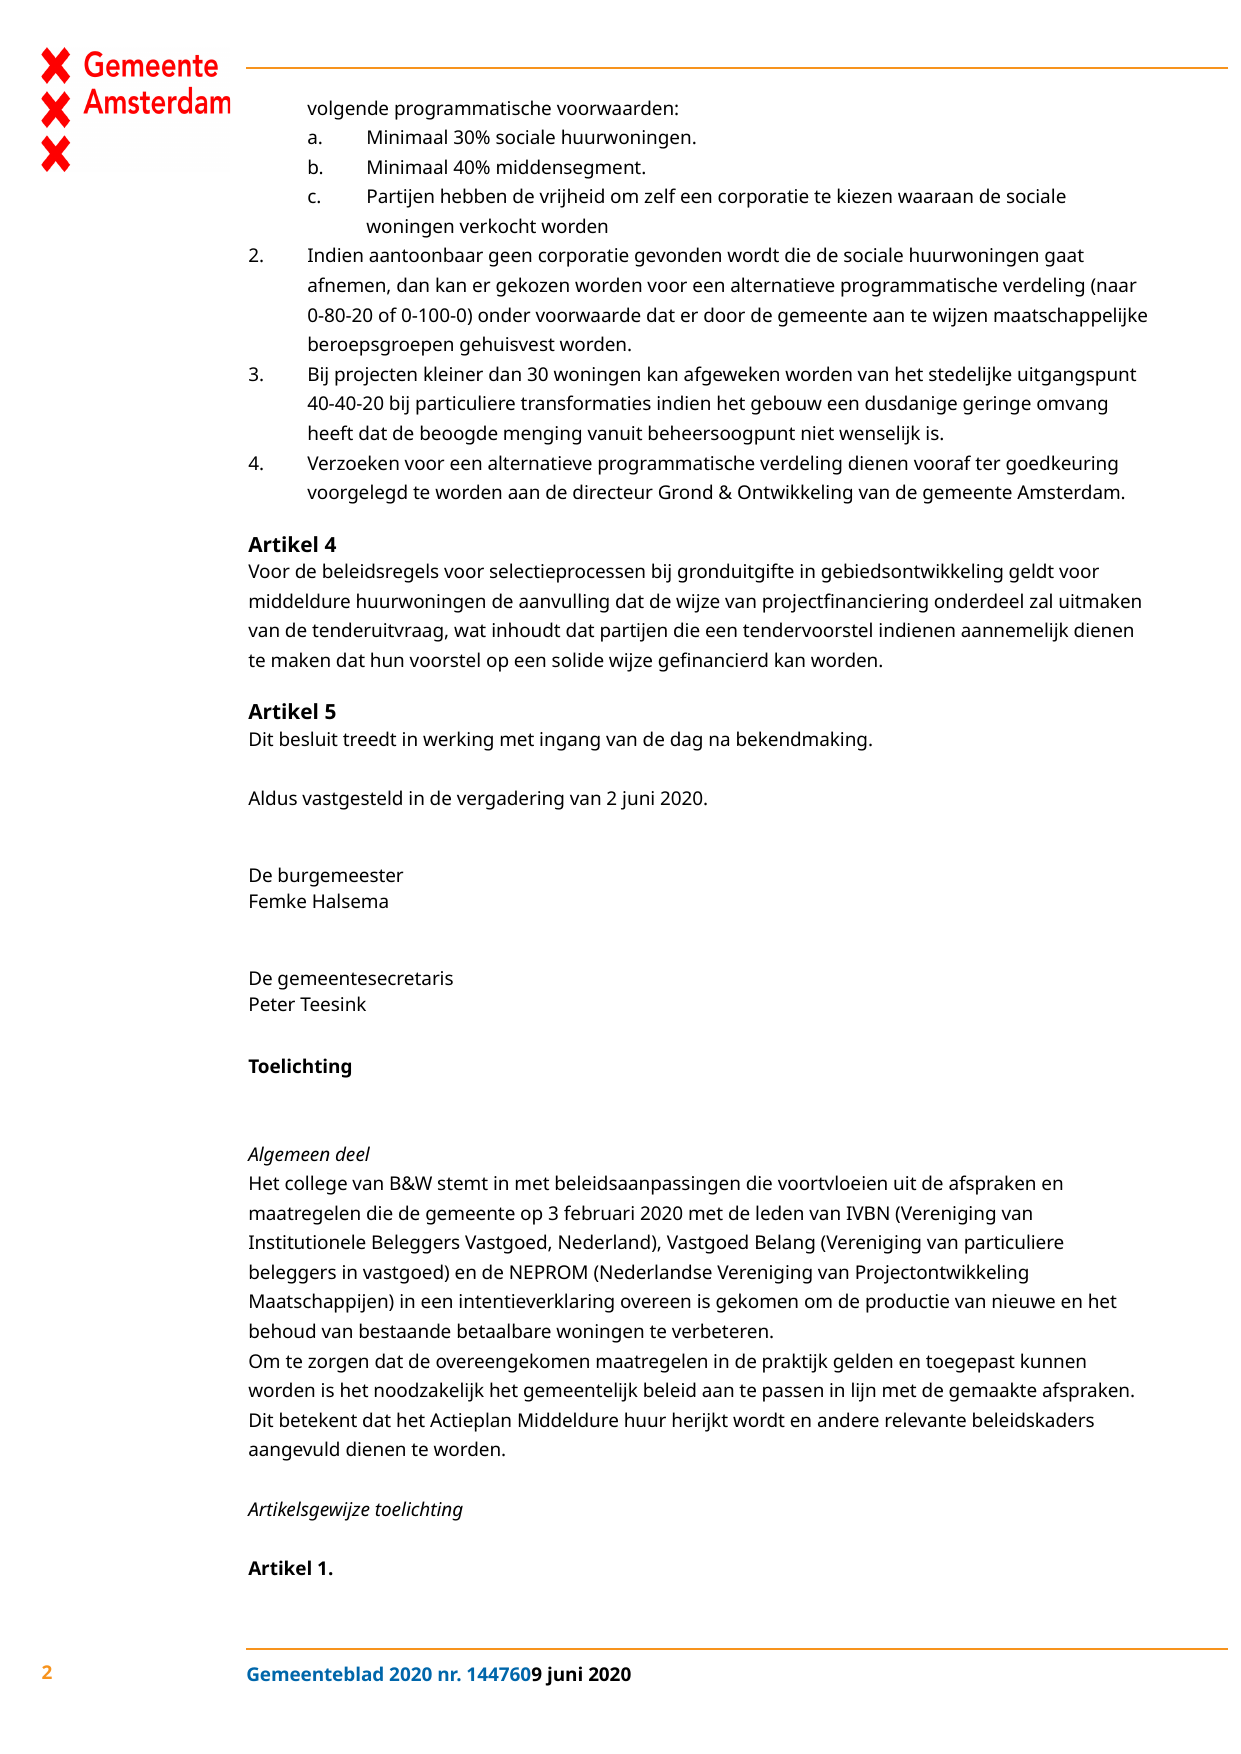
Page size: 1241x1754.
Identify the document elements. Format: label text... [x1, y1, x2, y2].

text Dit besluit treedt in werking met ingang van de dag na bekendmaking. [248, 726, 1152, 752]
text Om te zorgen dat de overeengekomen maatregelen in de praktijk gelden en toegepast kunnen worden is het noodzakelijk het gemeentelijk beleid aan te passen in lijn met de gemaakte afspraken. Dit betekent dat het Actieplan Middeldure huur herijkt wordt en andere relevante beleidskaders aangevuld dienen te worden. [248, 1348, 1152, 1462]
text Artikelsgewijze toelichting [248, 1496, 1152, 1521]
text Toelichting [248, 1042, 1152, 1082]
list Minimaal 30% sociale huurwoningen. [307, 124, 1152, 150]
list Indien aantoonbaar geen corporatie gevonden wordt die de sociale huurwoningen gaat afnemen, dan kan er gekozen worden voor een alternatieve programmatische verdeling (naar 0-80-20 of 0-100-0) onder voorwaarde dat er door de gemeente aan te wijzen maatschappelijke beroepsgroepen gehuisvest worden. [248, 243, 1152, 357]
list Partijen hebben de vrijheid om zelf een corporatie te kiezen waaraan de sociale woningen verkocht worden [307, 183, 1152, 239]
text Artikel 4 [248, 530, 1152, 558]
text De gemeentesecretaris [248, 965, 1152, 991]
text Peter Teesink [248, 991, 1152, 1017]
picture [41, 47, 231, 172]
list Verzoeken voor een alternatieve programmatische verdeling dienen vooraf ter goedkeuring voorgelegd te worden aan de directeur Grond & Ontwikkeling van de gemeente Amsterdam. [248, 450, 1152, 505]
text Voor de beleidsregels voor selectieprocessen bij gronduitgifte in gebiedsontwikkeling geldt voor middeldure huurwoningen de aanvulling dat de wijze van projectfinanciering onderdeel zal uitmaken van de tenderuitvraag, wat inhoudt dat partijen die een tendervoorstel indienen aannemelijk dienen te maken dat hun voorstel op een solide wijze gefinancierd kan worden. [248, 558, 1152, 673]
text Aldus vastgesteld in de vergadering van 2 juni 2020. [248, 785, 1152, 811]
list Minimaal 40% middensegment. [307, 154, 1152, 180]
text Femke Halsema [248, 888, 1152, 914]
text Algemeen deel [248, 1141, 1152, 1166]
text Het college van B&W stemt in met beleidsaanpassingen die voortvloeien uit de afspraken en maatregelen die de gemeente op 3 februari 2020 met de leden van IVBN (Vereniging van Institutionele Beleggers Vastgoed, Nederland), Vastgoed Belang (Vereniging van particuliere beleggers in vastgoed) en de NEPROM (Nederlandse Vereniging van Projectontwikkeling Maatschappijen) in een intentieverklaring overeen is gekomen om de productie van nieuwe en het behoud van bestaande betaalbare woningen te verbeteren. [248, 1170, 1152, 1344]
text Artikel 1. [248, 1555, 1152, 1581]
text Artikel 5 [248, 697, 1152, 726]
list Bij projecten kleiner dan 30 woningen kan afgeweken worden van het stedelijke uitgangspunt 40-40-20 bij particuliere transformaties indien het gebouw een dusdanige geringe omvang heeft dat de beoogde menging vanuit beheersoogpunt niet wenselijk is. [248, 361, 1152, 446]
list volgende programmatische voorwaarden: [248, 95, 1152, 121]
text De burgemeester [248, 862, 1152, 888]
